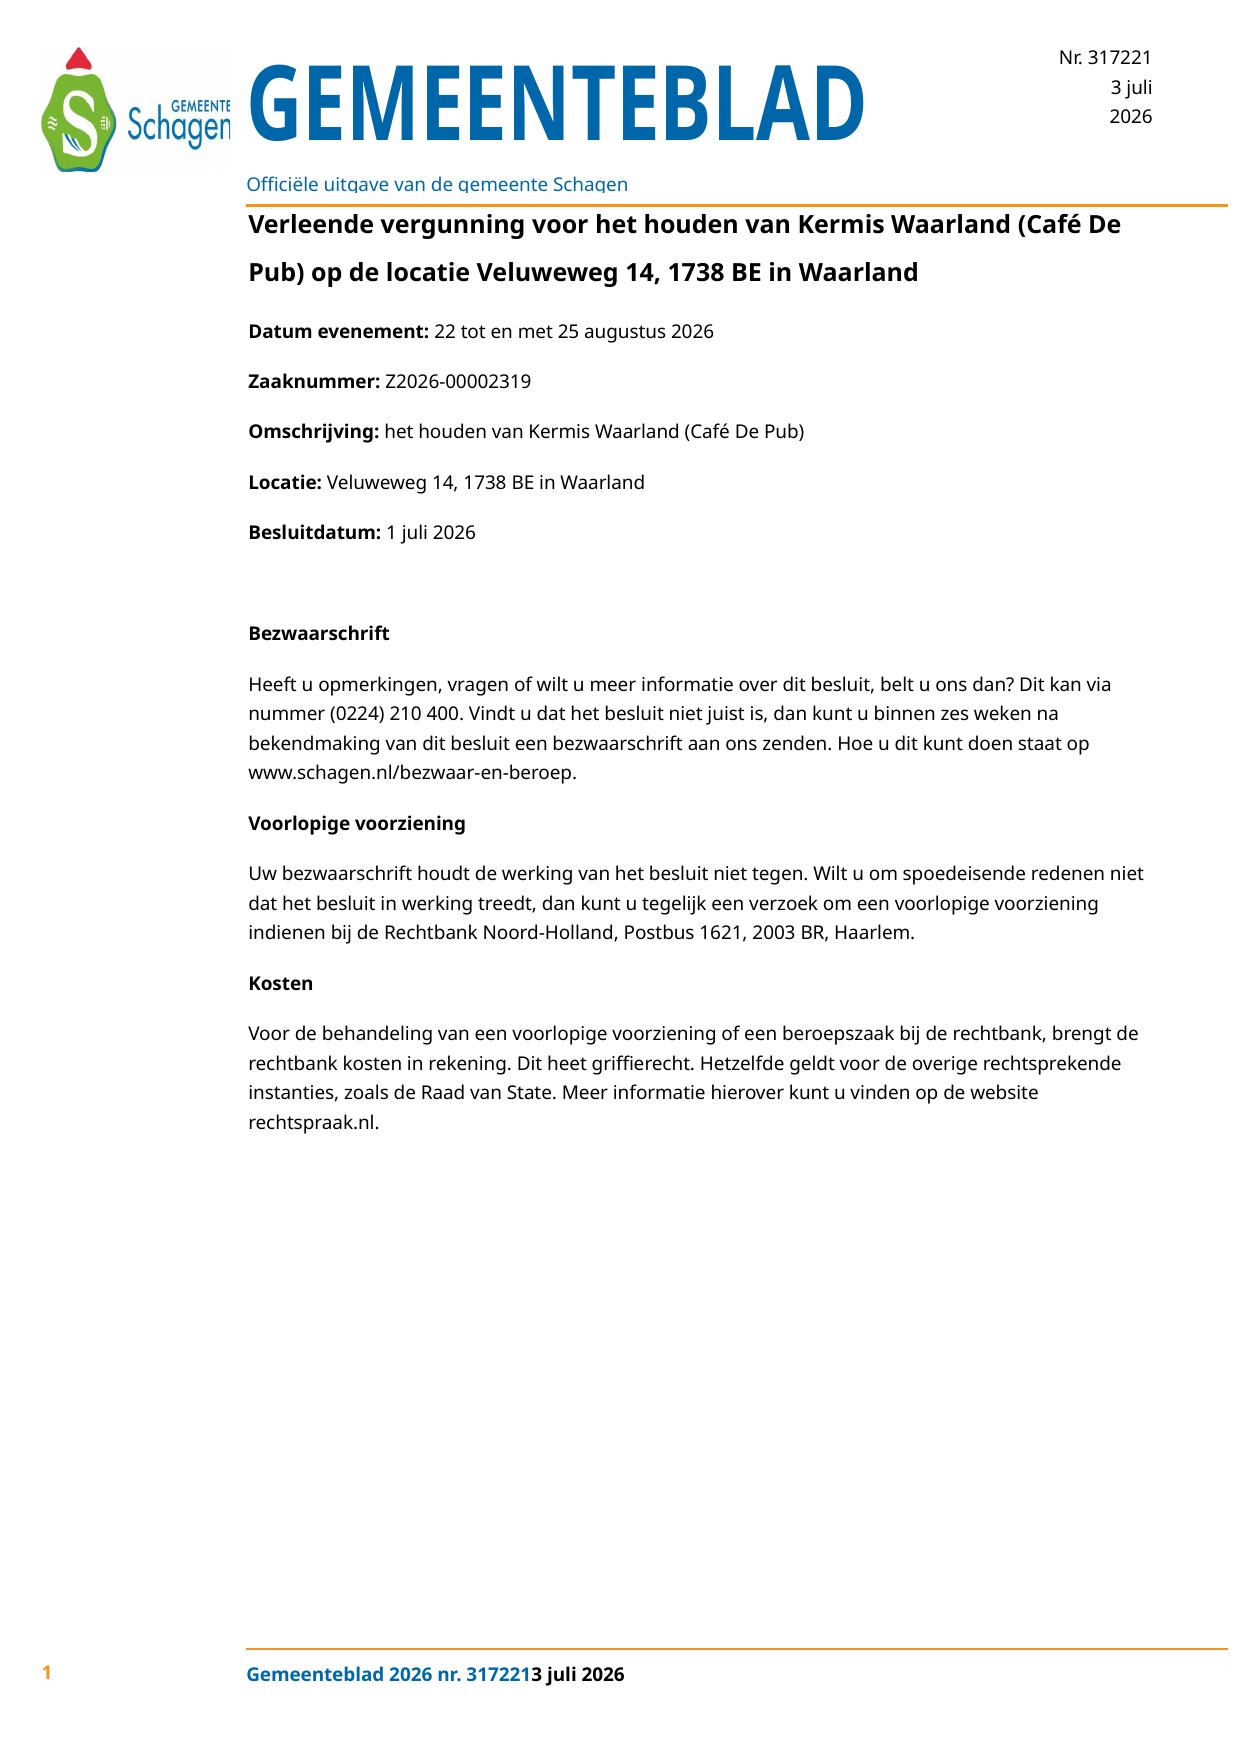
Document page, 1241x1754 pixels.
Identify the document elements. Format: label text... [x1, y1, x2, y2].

text Locatie: Veluweweg 14, 1738 BE in Waarland [248, 469, 1152, 495]
picture [41, 47, 231, 172]
text Uw bezwaarschrift houdt de werking van het besluit niet tegen. Wilt u om spoedeisende redenen niet dat het besluit in werking treedt, dan kunt u tegelijk een verzoek om een voorlopige voorziening indienen bij de Rechtbank Noord-Holland, Postbus 1621, 2003 BR, Haarlem. [248, 860, 1152, 945]
text Zaaknummer: Z2026-00002319 [248, 368, 1152, 394]
text Besluitdatum: 1 juli 2026 [248, 519, 1152, 545]
text Voor de behandeling van een voorlopige voorziening of een beroepszaak bij de rechtbank, brengt de rechtbank kosten in rekening. Dit heet griffierecht. Hetzelfde geldt voor de overige rechtsprekende instanties, zoals de Raad van State. Meer informatie hierover kunt u vinden op de website rechtspraak.nl. [248, 1020, 1152, 1135]
text Bezwaarschrift [248, 620, 1152, 646]
text Heeft u opmerkingen, vragen of wilt u meer informatie over dit besluit, belt u ons dan? Dit kan via nummer (0224) 210 400. Vindt u dat het besluit niet juist is, dan kunt u binnen zes weken na bekendmaking van dit besluit een bezwaarschrift aan ons zenden. Hoe u dit kunt doen staat op www.schagen.nl/bezwaar-en-beroep. [248, 671, 1152, 785]
text Datum evenement: 22 tot en met 25 augustus 2026 [248, 318, 1152, 344]
text Omschrijving: het houden van Kermis Waarland (Café De Pub) [248, 419, 1152, 444]
text Kosten [248, 970, 1152, 996]
text Voorlopige voorziening [248, 810, 1152, 836]
text Verleende vergunning voor het houden van Kermis Waarland (Café De Pub) op de locatie Veluweweg 14, 1738 BE in Waarland [248, 207, 1152, 288]
